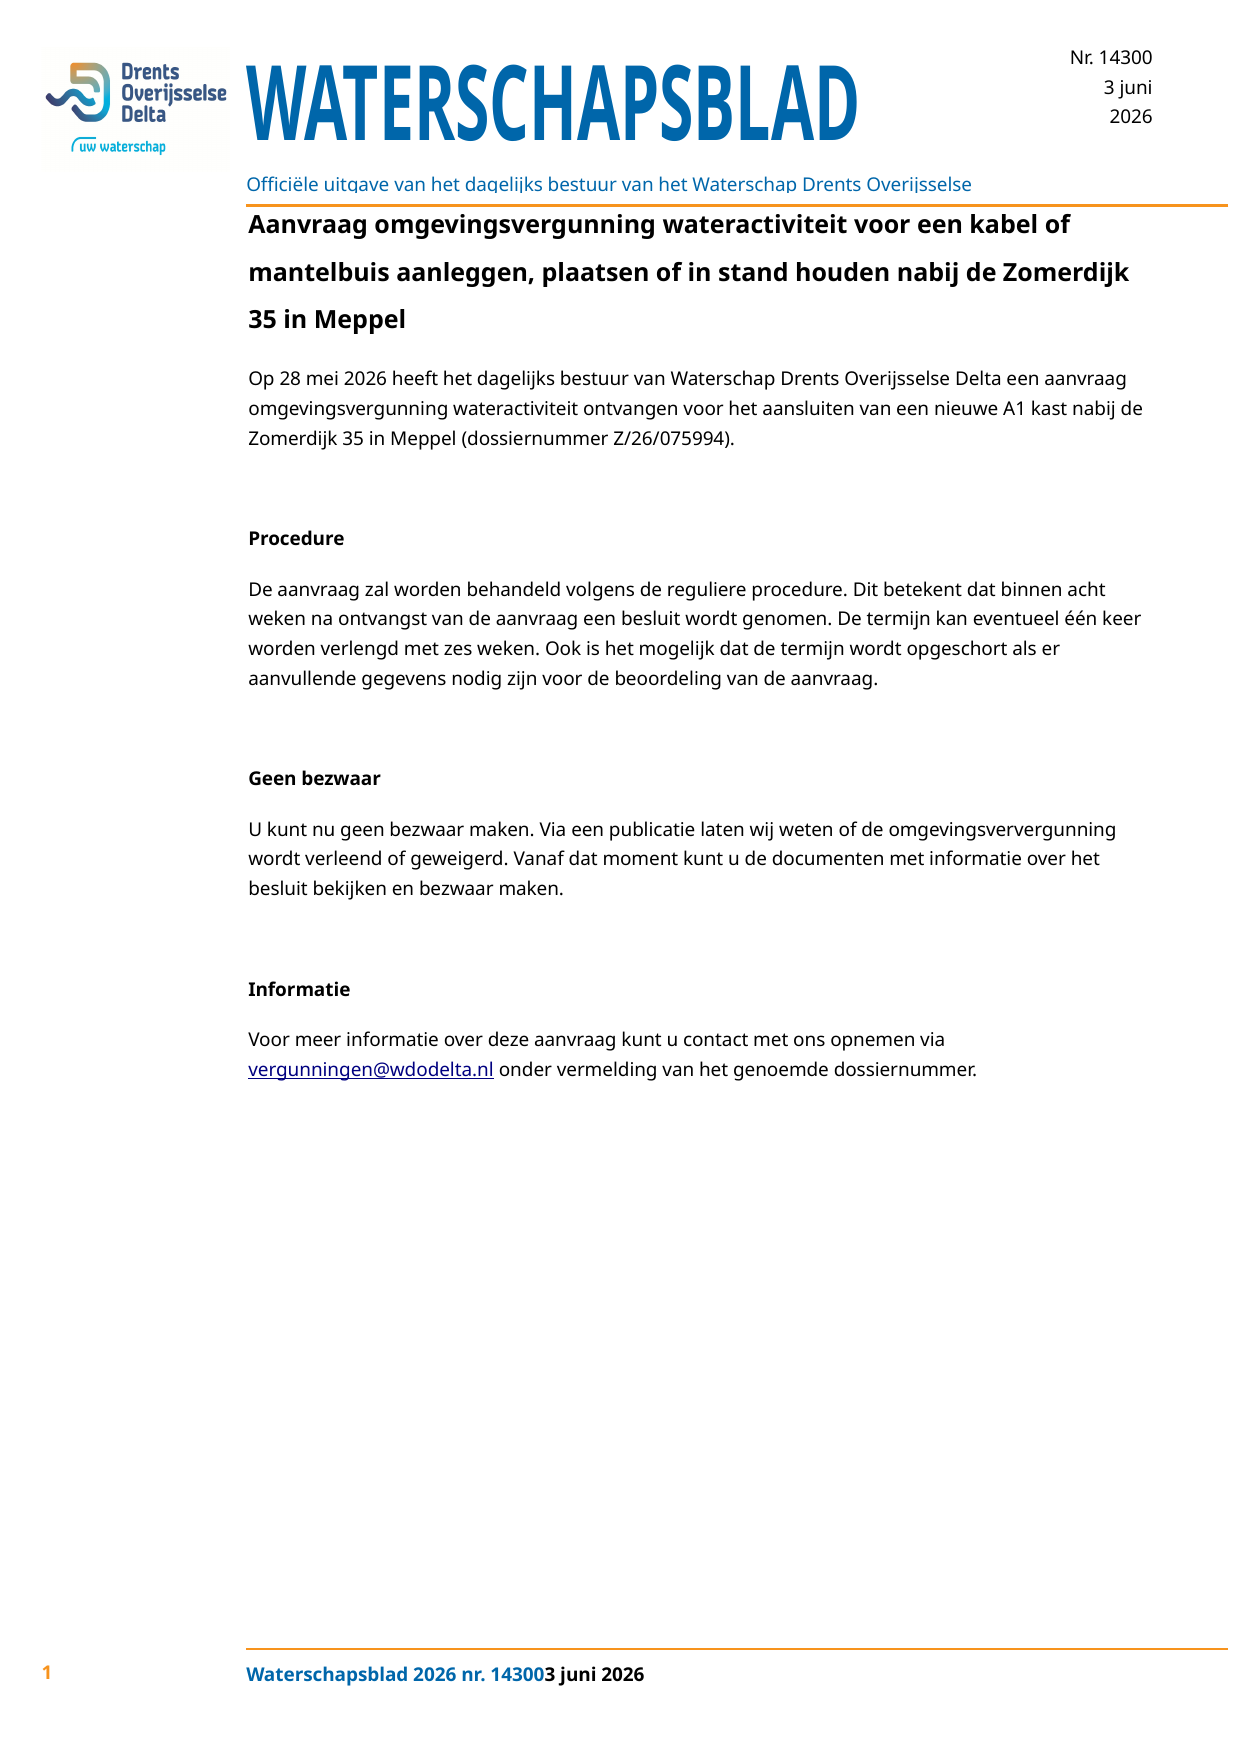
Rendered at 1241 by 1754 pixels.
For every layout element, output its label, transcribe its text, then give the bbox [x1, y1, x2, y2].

text Op 28 mei 2026 heeft het dagelijks bestuur van Waterschap Drents Overijsselse Delta een aanvraag omgevingsvergunning wateractiviteit ontvangen voor het aansluiten van een nieuwe A1 kast nabij de Zomerdijk 35 in Meppel (dossiernummer Z/26/075994). [248, 366, 1152, 450]
text Voor meer informatie over deze aanvraag kunt u contact met ons opnemen via vergunningen@wdodelta.nl onder vermelding van het genoemde dossiernummer. [248, 1026, 1152, 1082]
text De aanvraag zal worden behandeld volgens de reguliere procedure. Dit betekent dat binnen acht weken na ontvangst van de aanvraag een besluit wordt genomen. De termijn kan eventueel één keer worden verlengd met zes weken. Ook is het mogelijk dat de termijn wordt opgeschort als er aanvullende gegevens nodig zijn voor de beoordeling van de aanvraag. [248, 576, 1152, 690]
text Procedure [248, 526, 1152, 551]
text U kunt nu geen bezwaar maken. Via een publicatie laten wij weten of de omgevingsververgunning wordt verleend of geweigerd. Vanaf dat moment kunt u de documenten met informatie over het besluit bekijken en bezwaar maken. [248, 816, 1152, 901]
text Aanvraag omgevingsvergunning wateractiviteit voor een kabel of mantelbuis aanleggen, plaatsen of in stand houden nabij de Zomerdijk 35 in Meppel [248, 207, 1152, 336]
picture [41, 47, 231, 172]
text Informatie [248, 976, 1152, 1002]
text Geen bezwaar [248, 766, 1152, 791]
